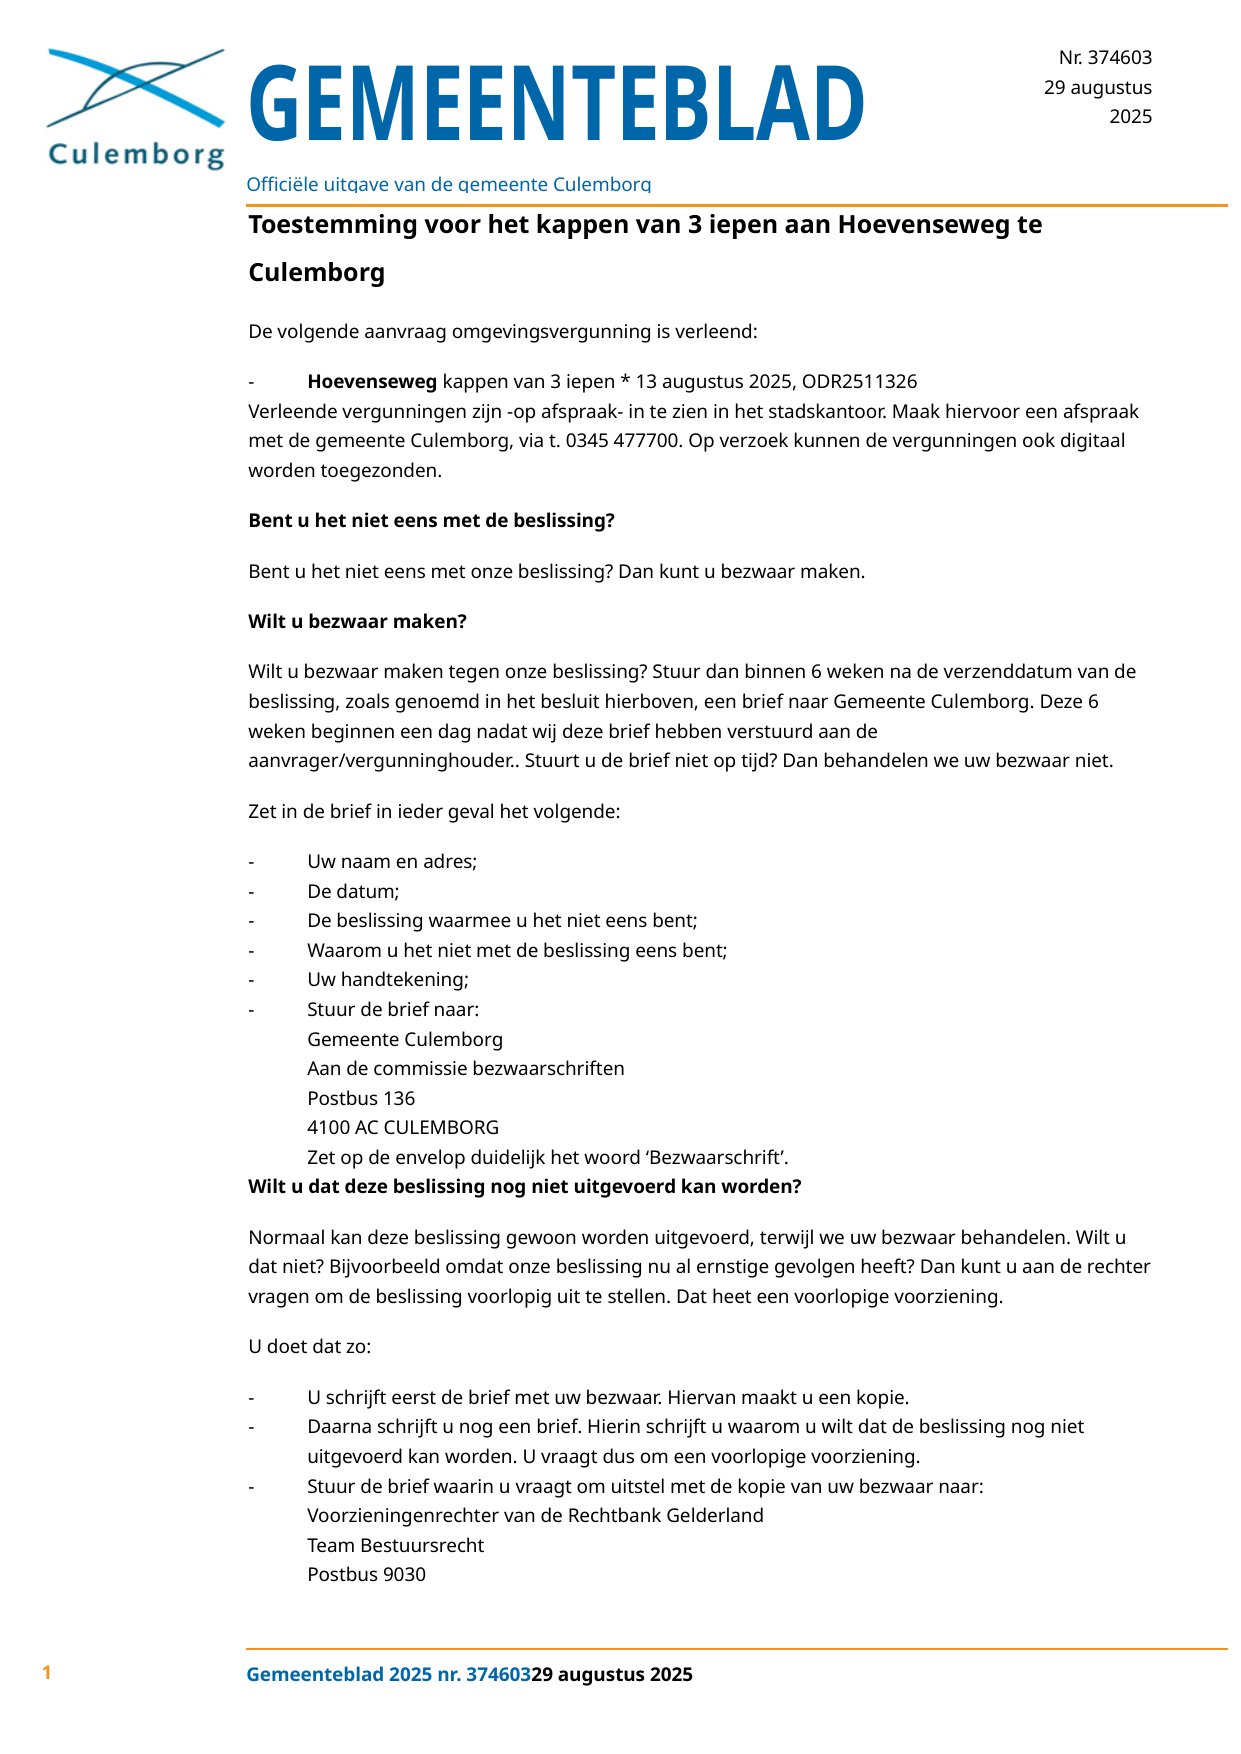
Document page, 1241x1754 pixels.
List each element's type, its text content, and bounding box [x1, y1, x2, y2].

text Wilt u bezwaar maken? [248, 608, 1152, 634]
list Gemeente Culemborg [248, 1026, 1152, 1052]
text Wilt u dat deze beslissing nog niet uitgevoerd kan worden? [248, 1174, 1152, 1199]
list Uw naam en adres; [248, 848, 1152, 874]
list Zet op de envelop duidelijk het woord ‘Bezwaarschrift’. [248, 1144, 1152, 1170]
text Toestemming voor het kappen van 3 iepen aan Hoevenseweg te Culemborg [248, 207, 1152, 288]
text Bent u het niet eens met de beslissing? [248, 507, 1152, 533]
list Waarom u het niet met de beslissing eens bent; [248, 937, 1152, 963]
text Verleende vergunningen zijn -op afspraak- in te zien in het stadskantoor. Maak hiervoor een afspraak met de gemeente Culemborg, via t. 0345 477700. Op verzoek kunnen de vergunningen ook digitaal worden toegezonden. [248, 398, 1152, 483]
list Hoevenseweg kappen van 3 iepen * 13 augustus 2025, ODR2511326 [248, 368, 1152, 394]
list Voorzieningenrechter van de Rechtbank Gelderland [248, 1502, 1152, 1528]
picture [41, 47, 231, 172]
text Wilt u bezwaar maken tegen onze beslissing? Stuur dan binnen 6 weken na de verzenddatum van de beslissing, zoals genoemd in het besluit hierboven, een brief naar Gemeente Culemborg. Deze 6 weken beginnen een dag nadat wij deze brief hebben verstuurd aan de aanvrager/vergunninghouder.. Stuurt u de brief niet op tijd? Dan behandelen we uw bezwaar niet. [248, 659, 1152, 773]
list Stuur de brief naar: [248, 996, 1152, 1022]
list Team Bestuursrecht [248, 1532, 1152, 1558]
list Aan de commissie bezwaarschriften [248, 1055, 1152, 1081]
list Postbus 136 [248, 1085, 1152, 1111]
text Normaal kan deze beslissing gewoon worden uitgevoerd, terwijl we uw bezwaar behandelen. Wilt u dat niet? Bijvoorbeeld omdat onze beslissing nu al ernstige gevolgen heeft? Dan kunt u aan de rechter vragen om de beslissing voorlopig uit te stellen. Dat heet een voorlopige voorziening. [248, 1224, 1152, 1309]
list De beslissing waarmee u het niet eens bent; [248, 907, 1152, 933]
text Zet in de brief in ieder geval het volgende: [248, 798, 1152, 824]
list U schrijft eerst de brief met uw bezwaar. Hiervan maakt u een kopie. [248, 1384, 1152, 1410]
list Stuur de brief waarin u vraagt om uitstel met de kopie van uw bezwaar naar: [248, 1473, 1152, 1499]
text De volgende aanvraag omgevingsvergunning is verleend: [248, 318, 1152, 344]
list 4100 AC CULEMBORG [248, 1114, 1152, 1140]
list De datum; [248, 878, 1152, 904]
list Postbus 9030 [248, 1562, 1152, 1587]
text U doet dat zo: [248, 1334, 1152, 1359]
text Bent u het niet eens met onze beslissing? Dan kunt u bezwaar maken. [248, 558, 1152, 584]
list Daarna schrijft u nog een brief. Hierin schrijft u waarom u wilt dat de beslissing nog niet uitgevoerd kan worden. U vraagt dus om een voorlopige voorziening. [248, 1414, 1152, 1469]
list Uw handtekening; [248, 967, 1152, 992]
